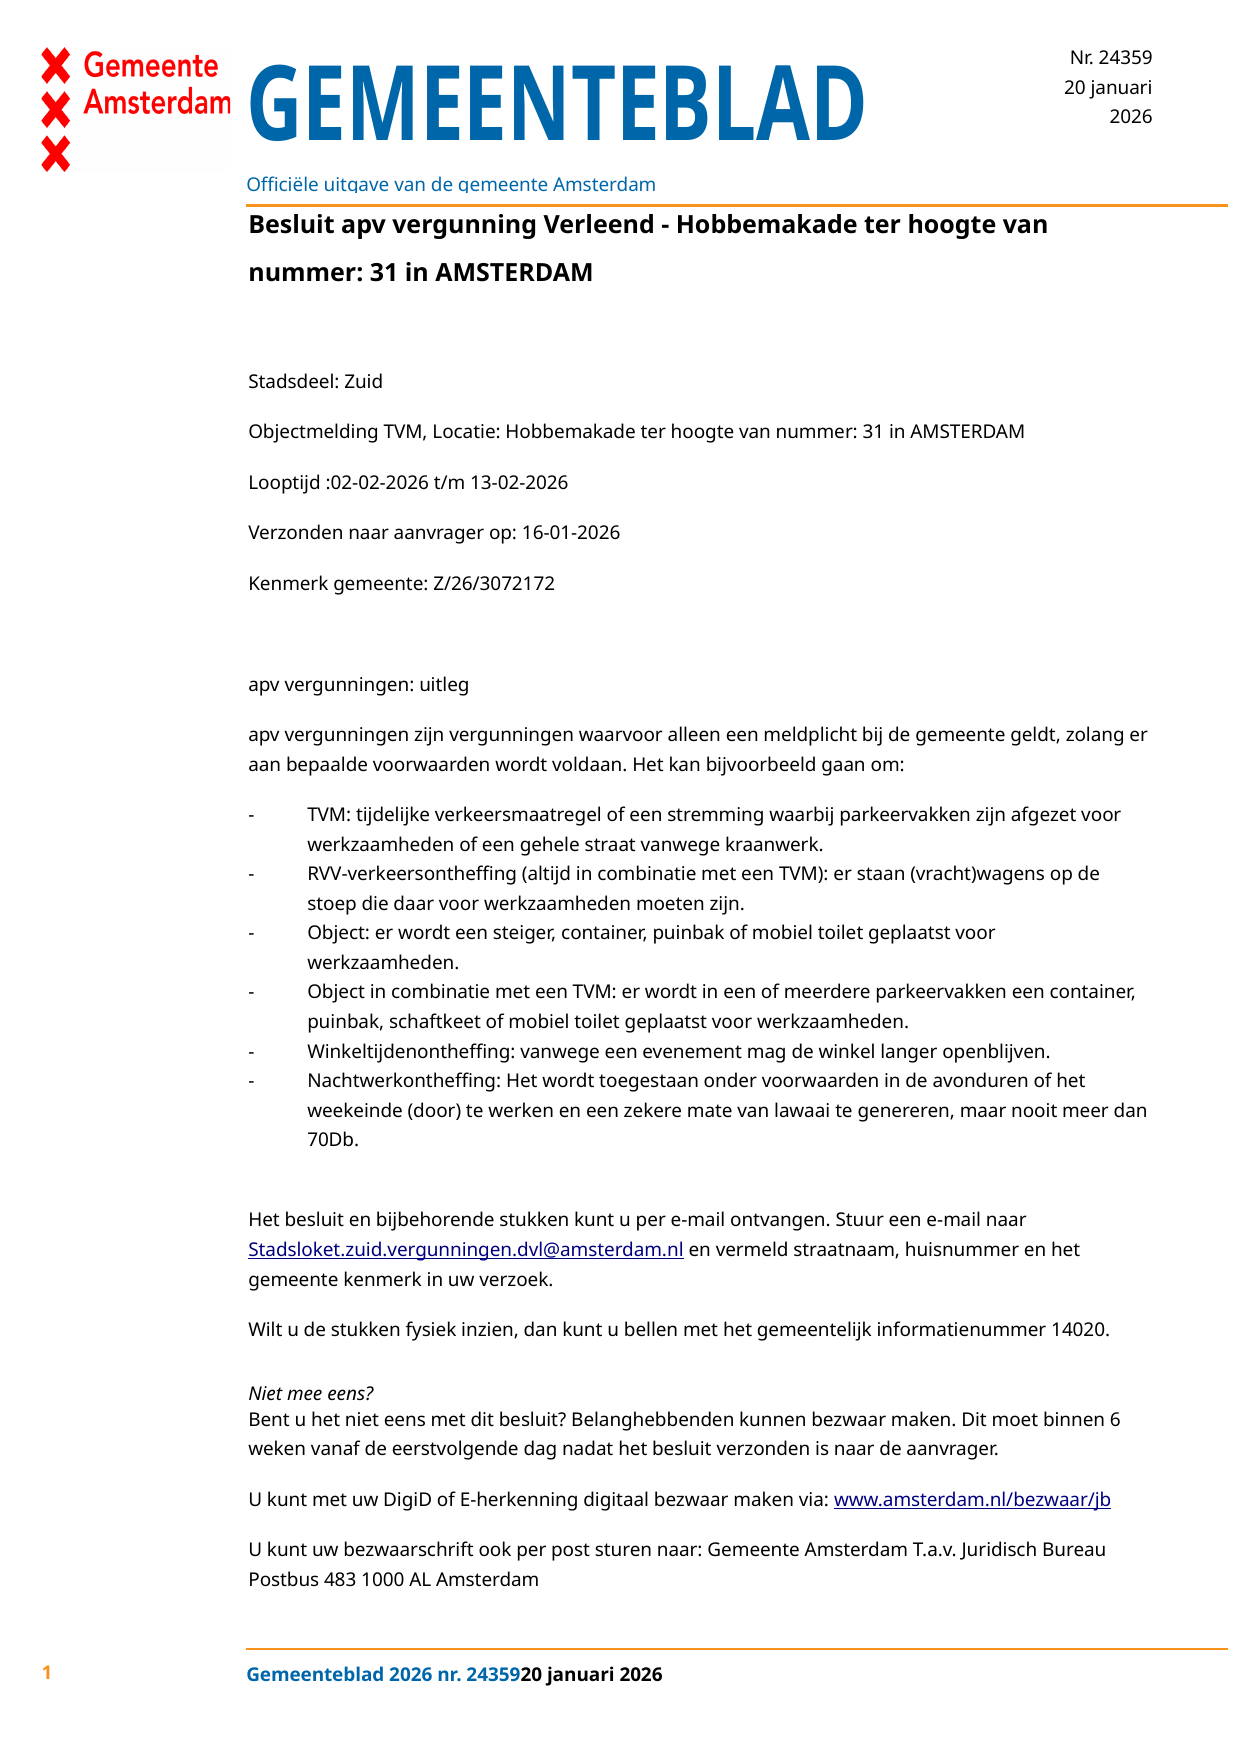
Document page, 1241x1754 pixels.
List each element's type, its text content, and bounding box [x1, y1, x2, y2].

text U kunt uw bezwaarschrift ook per post sturen naar: Gemeente Amsterdam T.a.v. Juridisch Bureau Postbus 483 1000 AL Amsterdam [248, 1536, 1152, 1592]
list RVV-verkeersontheffing (altijd in combinatie met een TVM): er staan (vracht)wagens op de stoep die daar voor werkzaamheden moeten zijn. [248, 860, 1152, 916]
text Bent u het niet eens met dit besluit? Belanghebbenden kunnen bezwaar maken. Dit moet binnen 6 weken vanaf de eerstvolgende dag nadat het besluit verzonden is naar de aanvrager. [248, 1406, 1152, 1461]
list Winkeltijdenontheffing: vanwege een evenement mag de winkel langer openblijven. [248, 1038, 1152, 1064]
list Object: er wordt een steiger, container, puinbak of mobiel toilet geplaatst voor werkzaamheden. [248, 919, 1152, 975]
text Stadsdeel: Zuid [248, 368, 1152, 394]
text Objectmelding TVM, Locatie: Hobbemakade ter hoogte van nummer: 31 in AMSTERDAM [248, 419, 1152, 444]
text apv vergunningen zijn vergunningen waarvoor alleen een meldplicht bij de gemeente geldt, zolang er aan bepaalde voorwaarden wordt voldaan. Het kan bijvoorbeeld gaan om: [248, 721, 1152, 777]
text Niet mee eens? [248, 1380, 1152, 1406]
picture [41, 47, 231, 172]
list Nachtwerkontheffing: Het wordt toegestaan onder voorwaarden in de avonduren of het weekeinde (door) te werken en een zekere mate van lawaai te genereren, maar nooit meer dan 70Db. [248, 1067, 1152, 1152]
text Kenmerk gemeente: Z/26/3072172 [248, 570, 1152, 596]
text apv vergunningen: uitleg [248, 671, 1152, 697]
text Wilt u de stukken fysiek inzien, dan kunt u bellen met het gemeentelijk informatienummer 14020. [248, 1316, 1152, 1342]
list TVM: tijdelijke verkeersmaatregel of een stremming waarbij parkeervakken zijn afgezet voor werkzaamheden of een gehele straat vanwege kraanwerk. [248, 801, 1152, 857]
text Looptijd :02-02-2026 t/m 13-02-2026 [248, 469, 1152, 495]
text Besluit apv vergunning Verleend - Hobbemakade ter hoogte van nummer: 31 in AMSTERDAM [248, 207, 1152, 288]
list Object in combinatie met een TVM: er wordt in een of meerdere parkeervakken een container, puinbak, schaftkeet of mobiel toilet geplaatst voor werkzaamheden. [248, 979, 1152, 1034]
text Het besluit en bijbehorende stukken kunt u per e-mail ontvangen. Stuur een e-mail naar Stadsloket.zuid.vergunningen.dvl@amsterdam.nl en vermeld straatnaam, huisnummer en het gemeente kenmerk in uw verzoek. [248, 1207, 1152, 1292]
text Verzonden naar aanvrager op: 16-01-2026 [248, 519, 1152, 545]
text U kunt met uw DigiD of E-herkenning digitaal bezwaar maken via: www.amsterdam.nl/bezwaar/jb [248, 1486, 1152, 1512]
